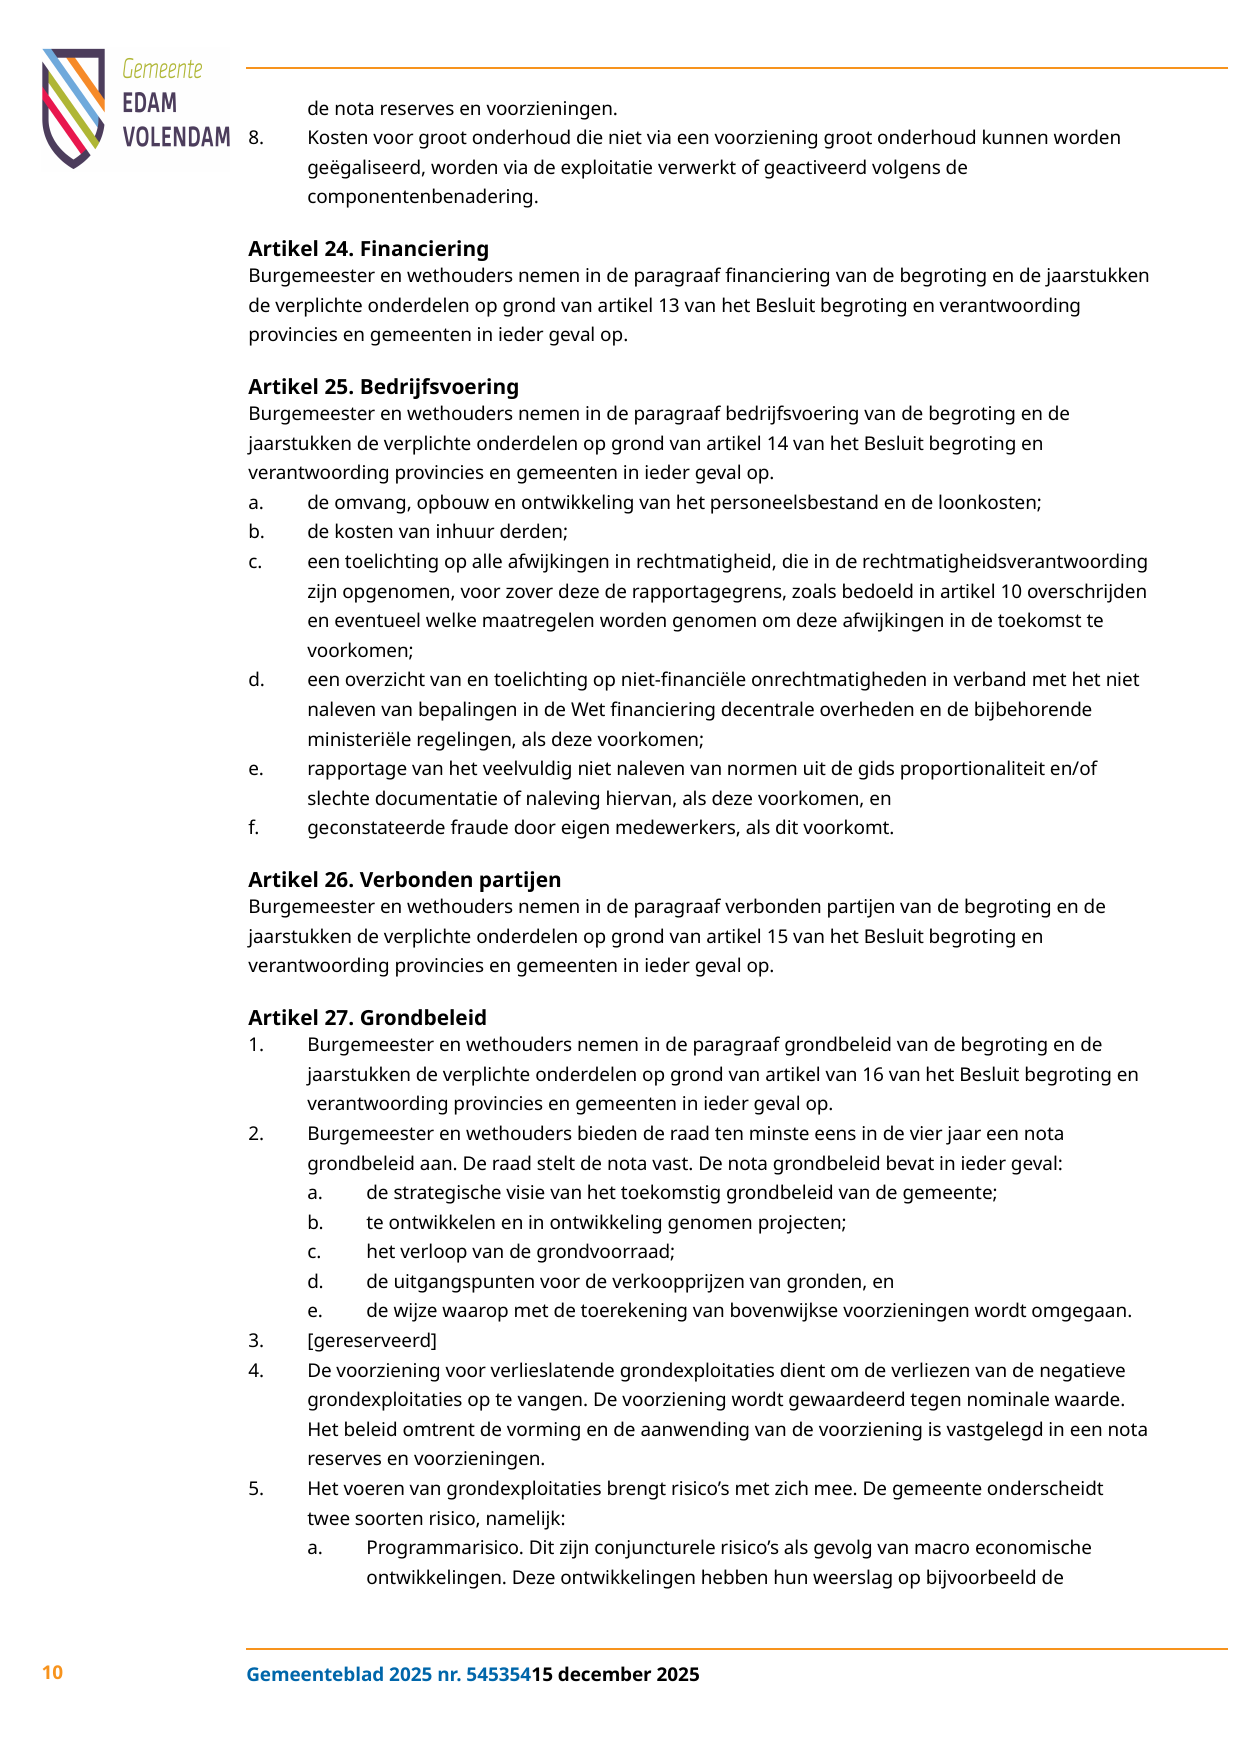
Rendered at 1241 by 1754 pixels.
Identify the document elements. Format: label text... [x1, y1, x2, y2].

list [gereserveerd] [248, 1327, 1152, 1353]
picture [41, 47, 231, 172]
list te ontwikkelen en in ontwikkeling genomen projecten; [307, 1209, 1152, 1235]
list Programmarisico. Dit zijn conjuncturele risico’s als gevolg van macro economische ontwikkelingen. Deze ontwikkelingen hebben hun weerslag op bijvoorbeeld de [307, 1534, 1152, 1590]
text Burgemeester en wethouders nemen in de paragraaf financiering van de begroting en de jaarstukken de verplichte onderdelen op grond van artikel 13 van het Besluit begroting en verantwoording provincies en gemeenten in ieder geval op. [248, 262, 1152, 347]
list Het voeren van grondexploitaties brengt risico’s met zich mee. De gemeente onderscheidt twee soorten risico, namelijk: [248, 1475, 1152, 1531]
list Kosten voor groot onderhoud die niet via een voorziening groot onderhoud kunnen worden geëgaliseerd, worden via de exploitatie verwerkt of geactiveerd volgens de componentenbenadering. [248, 124, 1152, 209]
list een overzicht van en toelichting op niet-financiële onrechtmatigheden in verband met het niet naleven van bepalingen in de Wet financiering decentrale overheden en de bijbehorende ministeriële regelingen, als deze voorkomen; [248, 667, 1152, 752]
list de uitgangspunten voor de verkoopprijzen van gronden, en [307, 1268, 1152, 1294]
list Burgemeester en wethouders nemen in de paragraaf grondbeleid van de begroting en de jaarstukken de verplichte onderdelen op grond van artikel van 16 van het Besluit begroting en verantwoording provincies en gemeenten in ieder geval op. [248, 1031, 1152, 1116]
list een toelichting op alle afwijkingen in rechtmatigheid, die in de rechtmatigheidsverantwoording zijn opgenomen, voor zover deze de rapportagegrens, zoals bedoeld in artikel 10 overschrijden en eventueel welke maatregelen worden genomen om deze afwijkingen in de toekomst te voorkomen; [248, 548, 1152, 663]
list de nota reserves en voorzieningen. [248, 95, 1152, 121]
list de strategische visie van het toekomstig grondbeleid van de gemeente; [307, 1179, 1152, 1205]
text Artikel 26. Verbonden partijen [248, 865, 1152, 893]
list geconstateerde fraude door eigen medewerkers, als dit voorkomt. [248, 814, 1152, 840]
list de kosten van inhuur derden; [248, 519, 1152, 544]
text Artikel 27. Grondbeleid [248, 1003, 1152, 1031]
list De voorziening voor verlieslatende grondexploitaties dient om de verliezen van de negatieve grondexploitaties op te vangen. De voorziening wordt gewaardeerd tegen nominale waarde. Het beleid omtrent de vorming en de aanwending van de voorziening is vastgelegd in een nota reserves en voorzieningen. [248, 1357, 1152, 1471]
list de omvang, opbouw en ontwikkeling van het personeelsbestand en de loonkosten; [248, 489, 1152, 515]
text Artikel 25. Bedrijfsvoering [248, 372, 1152, 400]
text Burgemeester en wethouders nemen in de paragraaf bedrijfsvoering van de begroting en de jaarstukken de verplichte onderdelen op grond van artikel 14 van het Besluit begroting en verantwoording provincies en gemeenten in ieder geval op. [248, 400, 1152, 485]
list rapportage van het veelvuldig niet naleven van normen uit de gids proportionaliteit en/of slechte documentatie of naleving hiervan, als deze voorkomen, en [248, 755, 1152, 811]
list de wijze waarop met de toerekening van bovenwijkse voorzieningen wordt omgegaan. [307, 1298, 1152, 1323]
list het verloop van de grondvoorraad; [307, 1238, 1152, 1264]
text Burgemeester en wethouders nemen in de paragraaf verbonden partijen van de begroting en de jaarstukken de verplichte onderdelen op grond van artikel 15 van het Besluit begroting en verantwoording provincies en gemeenten in ieder geval op. [248, 893, 1152, 978]
text Artikel 24. Financiering [248, 234, 1152, 262]
list Burgemeester en wethouders bieden de raad ten minste eens in de vier jaar een nota grondbeleid aan. De raad stelt de nota vast. De nota grondbeleid bevat in ieder geval: [248, 1120, 1152, 1176]
